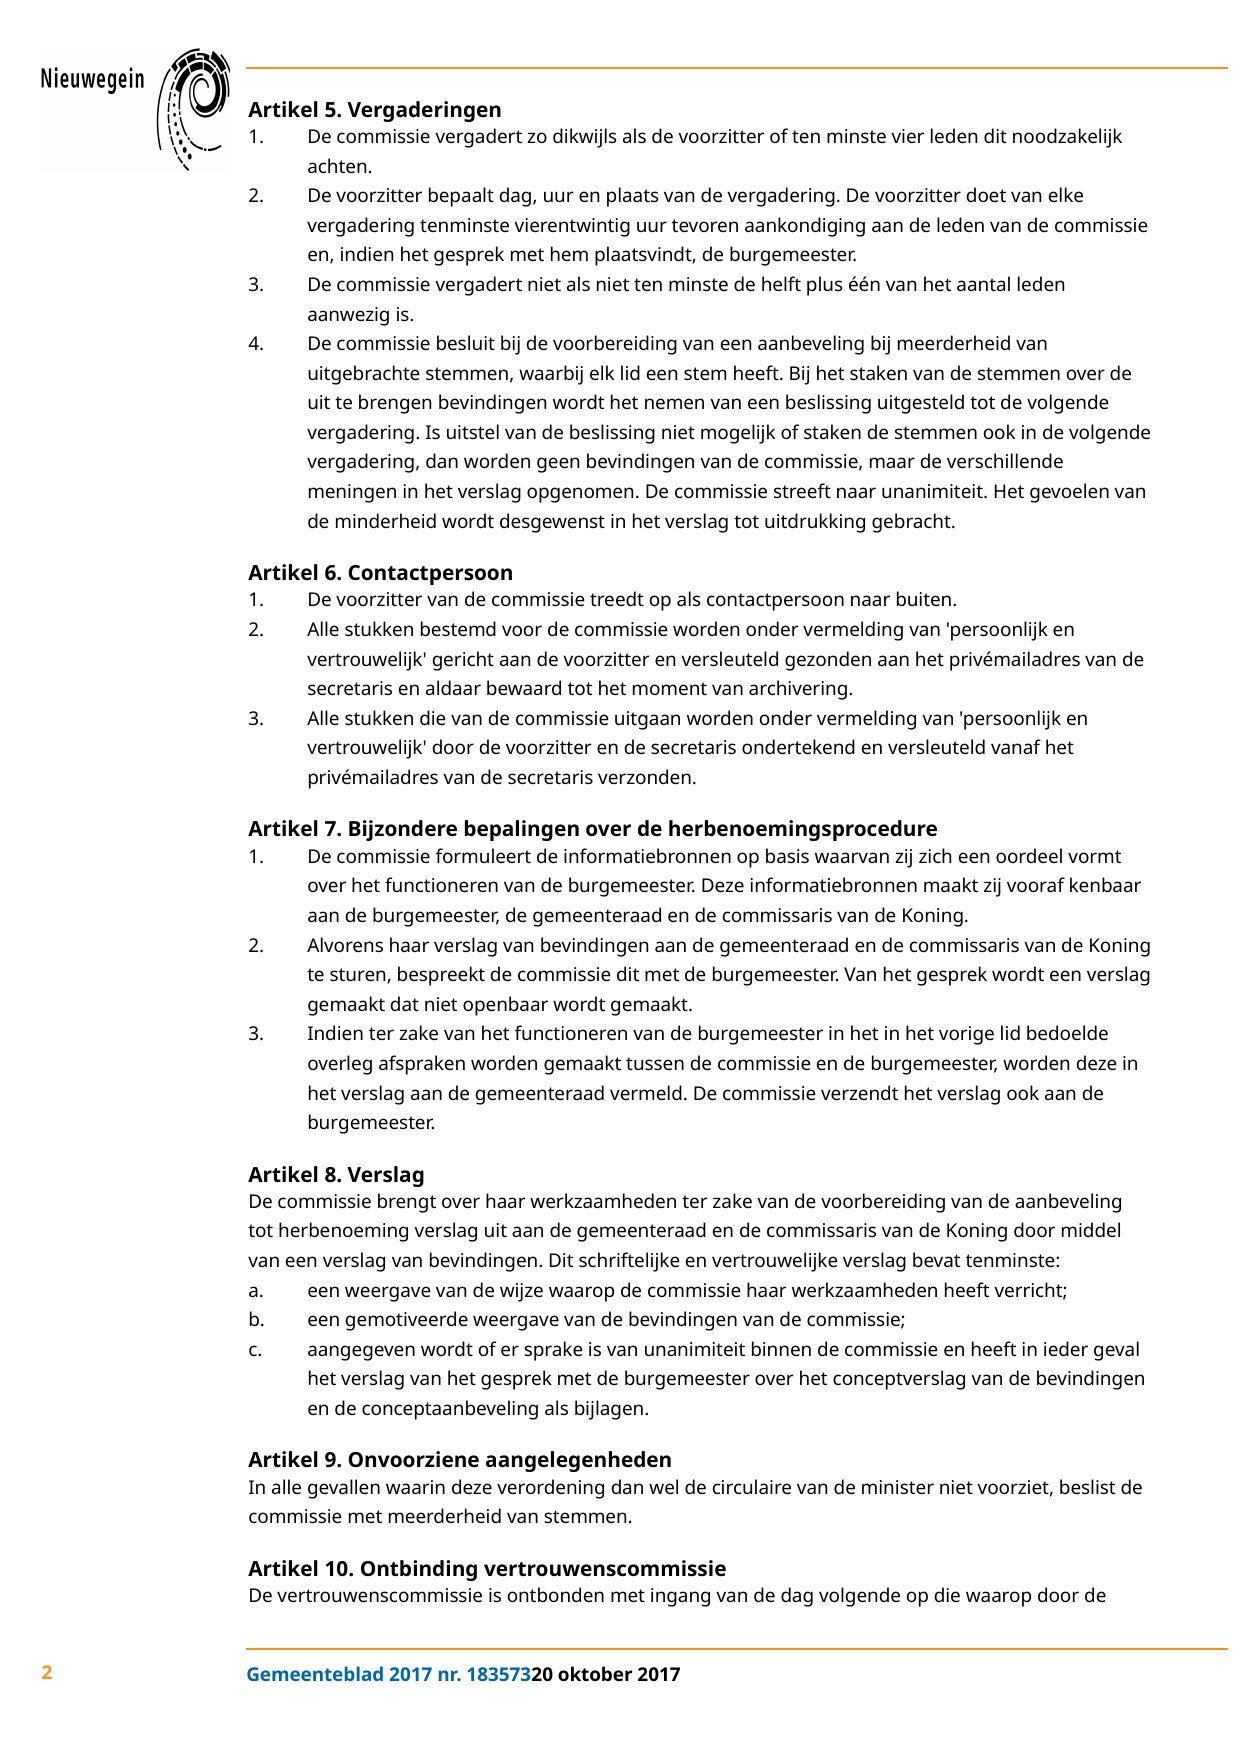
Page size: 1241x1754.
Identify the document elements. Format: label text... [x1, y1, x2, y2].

list een weergave van de wijze waarop de commissie haar werkzaamheden heeft verricht; [248, 1277, 1152, 1303]
list aangegeven wordt of er sprake is van unanimiteit binnen de commissie en heeft in ieder geval het verslag van het gesprek met de burgemeester over het conceptverslag van de bevindingen en de conceptaanbeveling als bijlagen. [248, 1336, 1152, 1421]
list De commissie formuleert de informatiebronnen op basis waarvan zij zich een oordeel vormt over het functioneren van de burgemeester. Deze informatiebronnen maakt zij vooraf kenbaar aan de burgemeester, de gemeenteraad en de commissaris van de Koning. [248, 843, 1152, 928]
list een gemotiveerde weergave van de bevindingen van de commissie; [248, 1306, 1152, 1332]
text Artikel 5. Vergaderingen [248, 95, 1152, 123]
list Alle stukken bestemd voor de commissie worden onder vermelding van 'persoonlijk en vertrouwelijk' gericht aan de voorzitter en versleuteld gezonden aan het privémailadres van de secretaris en aldaar bewaard tot het moment van archivering. [248, 616, 1152, 701]
list De commissie vergadert zo dikwijls als de voorzitter of ten minste vier leden dit noodzakelijk achten. [248, 123, 1152, 178]
text Artikel 7. Bijzondere bepalingen over de herbenoemingsprocedure [248, 814, 1152, 843]
list De commissie vergadert niet als niet ten minste de helft plus één van het aantal leden aanwezig is. [248, 271, 1152, 326]
text In alle gevallen waarin deze verordening dan wel de circulaire van de minister niet voorziet, beslist de commissie met meerderheid van stemmen. [248, 1474, 1152, 1529]
picture [41, 47, 231, 172]
list Indien ter zake van het functioneren van de burgemeester in het in het vorige lid bedoelde overleg afspraken worden gemaakt tussen de commissie en de burgemeester, worden deze in het verslag aan de gemeenteraad vermeld. De commissie verzendt het verslag ook aan de burgemeester. [248, 1021, 1152, 1135]
list De commissie besluit bij de voorbereiding van een aanbeveling bij meerderheid van uitgebrachte stemmen, waarbij elk lid een stem heeft. Bij het staken van de stemmen over de uit te brengen bevindingen wordt het nemen van een beslissing uitgesteld tot de volgende vergadering. Is uitstel van de beslissing niet mogelijk of staken de stemmen ook in de volgende vergadering, dan worden geen bevindingen van de commissie, maar de verschillende meningen in het verslag opgenomen. De commissie streeft naar unanimiteit. Het gevoelen van de minderheid wordt desgewenst in het verslag tot uitdrukking gebracht. [248, 330, 1152, 533]
list De voorzitter van de commissie treedt op als contactpersoon naar buiten. [248, 587, 1152, 612]
text De vertrouwenscommissie is ontbonden met ingang van de dag volgende op die waarop door de [248, 1582, 1152, 1608]
text De commissie brengt over haar werkzaamheden ter zake van de voorbereiding van de aanbeveling tot herbenoeming verslag uit aan de gemeenteraad en de commissaris van de Koning door middel van een verslag van bevindingen. Dit schriftelijke en vertrouwelijke verslag bevat tenminste: [248, 1188, 1152, 1273]
list Alle stukken die van de commissie uitgaan worden onder vermelding van 'persoonlijk en vertrouwelijk' door de voorzitter en de secretaris ondertekend en versleuteld vanaf het privémailadres van de secretaris verzonden. [248, 705, 1152, 790]
text Artikel 9. Onvoorziene aangelegenheden [248, 1446, 1152, 1474]
list Alvorens haar verslag van bevindingen aan de gemeenteraad en de commissaris van de Koning te sturen, bespreekt de commissie dit met de burgemeester. Van het gesprek wordt een verslag gemaakt dat niet openbaar wordt gemaakt. [248, 932, 1152, 1017]
text Artikel 6. Contactpersoon [248, 558, 1152, 587]
text Artikel 10. Ontbinding vertrouwenscommissie [248, 1554, 1152, 1582]
text Artikel 8. Verslag [248, 1160, 1152, 1188]
list De voorzitter bepaalt dag, uur en plaats van de vergadering. De voorzitter doet van elke vergadering tenminste vierentwintig uur tevoren aankondiging aan de leden van de commissie en, indien het gesprek met hem plaatsvindt, de burgemeester. [248, 182, 1152, 267]
